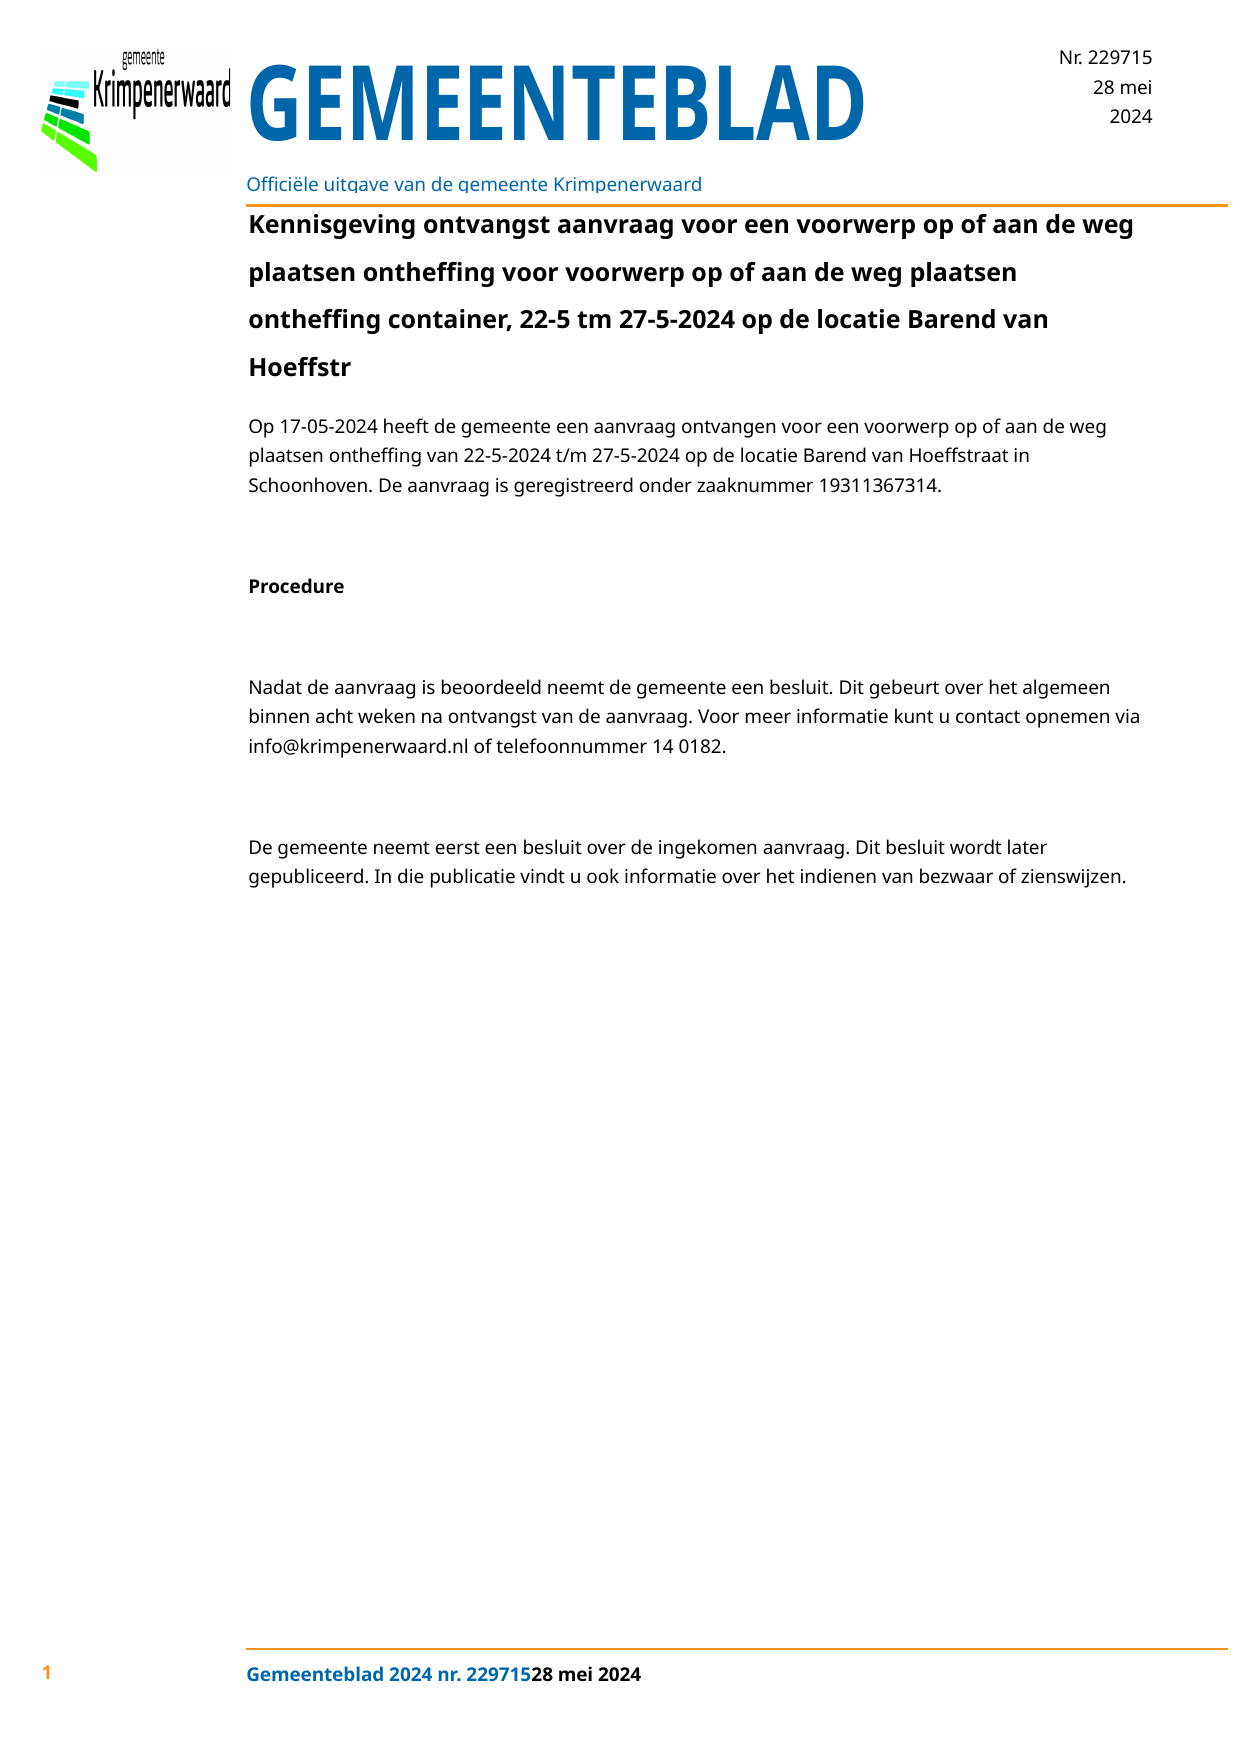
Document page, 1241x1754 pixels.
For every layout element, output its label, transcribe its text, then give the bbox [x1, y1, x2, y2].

text Kennisgeving ontvangst aanvraag voor een voorwerp op of aan de weg plaatsen ontheffing voor voorwerp op of aan de weg plaatsen ontheffing container, 22-5 tm 27-5-2024 op de locatie Barend van Hoeffstr [248, 207, 1152, 384]
text De gemeente neemt eerst een besluit over de ingekomen aanvraag. Dit besluit wordt later gepubliceerd. In die publicatie vindt u ook informatie over het indienen van bezwaar of zienswijzen. [248, 834, 1152, 889]
text Op 17-05-2024 heeft de gemeente een aanvraag ontvangen voor een voorwerp op of aan de weg plaatsen ontheffing van 22-5-2024 t/m 27-5-2024 op de locatie Barend van Hoeffstraat in Schoonhoven. De aanvraag is geregistreerd onder zaaknummer 19311367314. [248, 413, 1152, 498]
text Procedure [248, 573, 1152, 599]
text Nadat de aanvraag is beoordeeld neemt de gemeente een besluit. Dit gebeurt over het algemeen binnen acht weken na ontvangst van de aanvraag. Voor meer informatie kunt u contact opnemen via info@krimpenerwaard.nl of telefoonnummer 14 0182. [248, 674, 1152, 759]
picture [41, 47, 231, 172]
